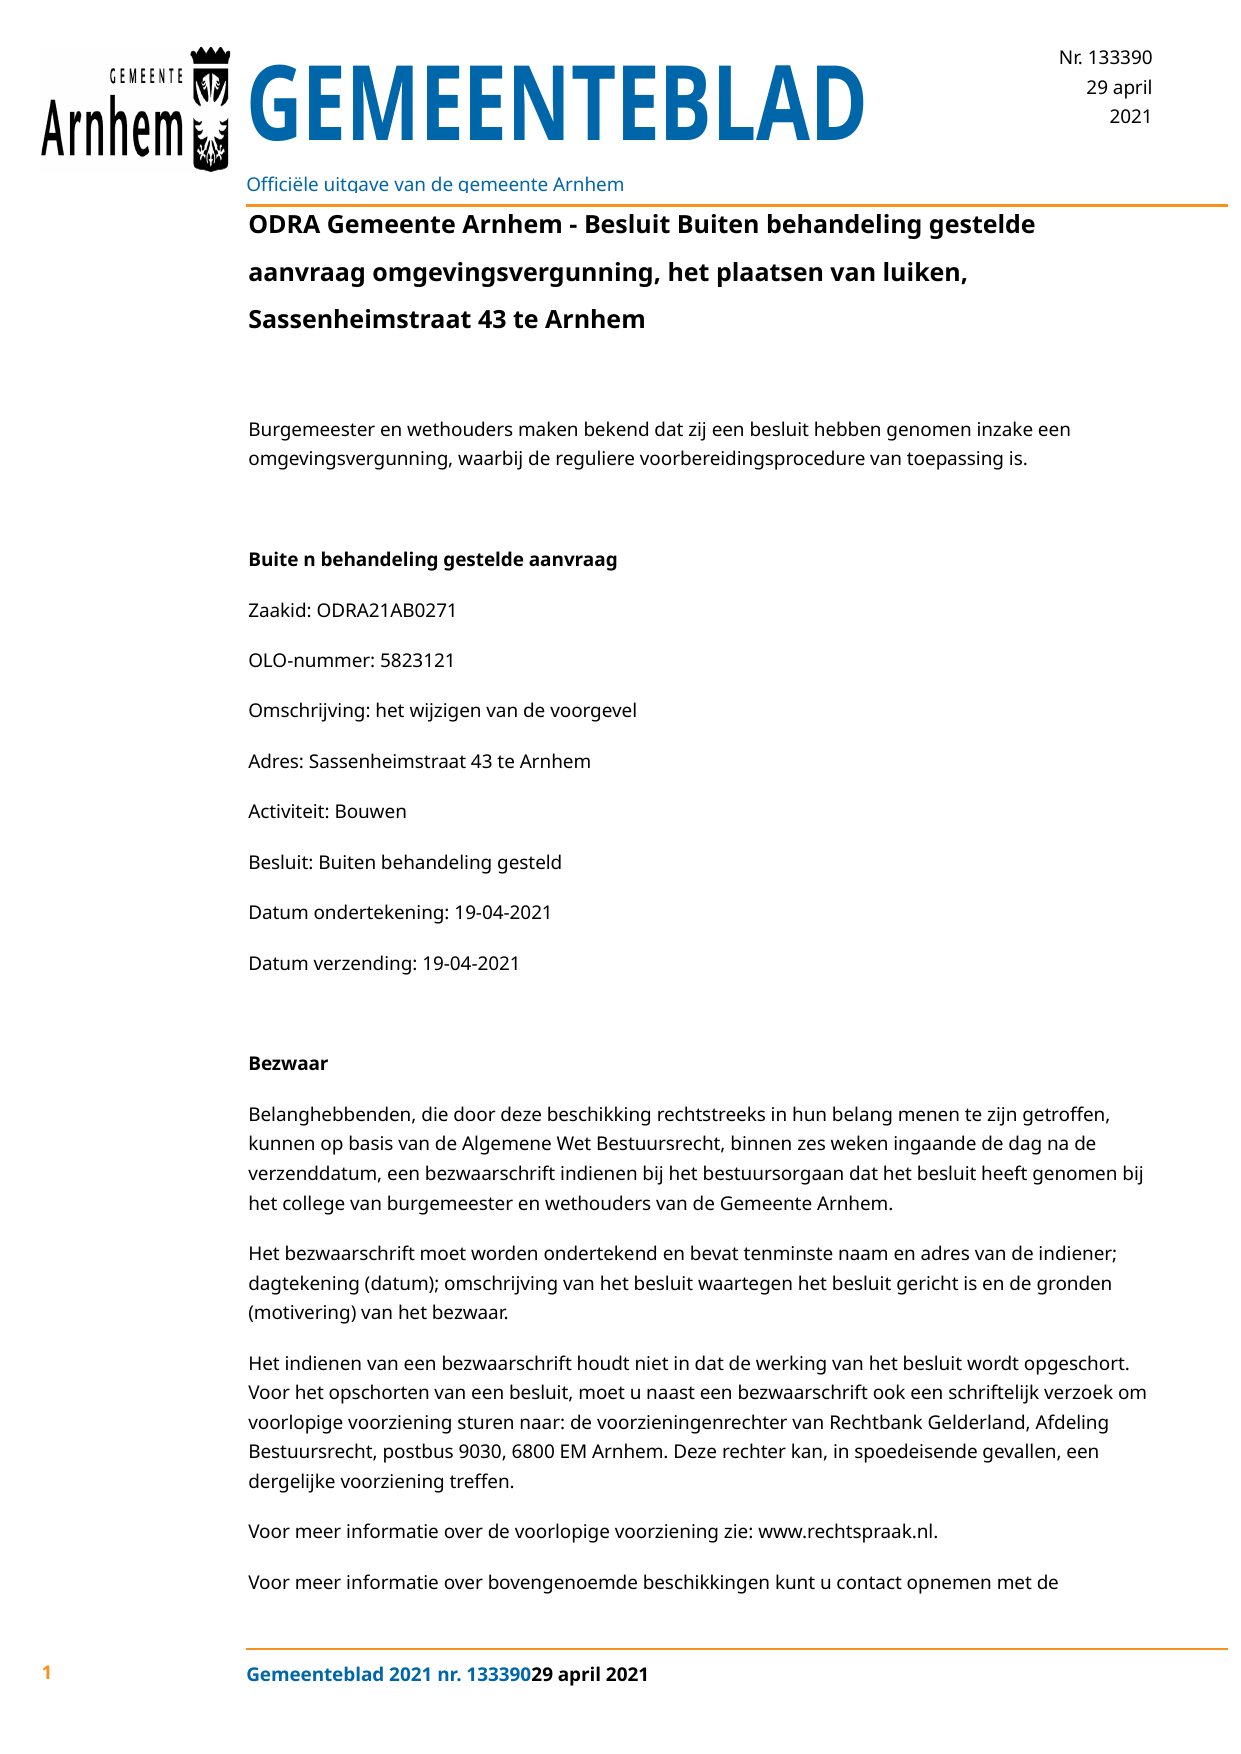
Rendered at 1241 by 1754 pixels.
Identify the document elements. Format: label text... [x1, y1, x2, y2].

text Buite n behandeling gestelde aanvraag [248, 546, 1152, 572]
text Adres: Sassenheimstraat 43 te Arnhem [248, 748, 1152, 774]
text Het indienen van een bezwaarschrift houdt niet in dat de werking van het besluit wordt opgeschort. Voor het opschorten van een besluit, moet u naast een bezwaarschrift ook een schriftelijk verzoek om voorlopige voorziening sturen naar: de voorzieningenrechter van Rechtbank Gelderland, Afdeling Bestuursrecht, postbus 9030, 6800 EM Arnhem. Deze rechter kan, in spoedeisende gevallen, een dergelijke voorziening treffen. [248, 1350, 1152, 1494]
text Omschrijving: het wijzigen van de voorgevel [248, 698, 1152, 723]
text Belanghebbenden, die door deze beschikking rechtstreeks in hun belang menen te zijn getroffen, kunnen op basis van de Algemene Wet Bestuursrecht, binnen zes weken ingaande de dag na de verzenddatum, een bezwaarschrift indienen bij het bestuursorgaan dat het besluit heeft genomen bij het college van burgemeester en wethouders van de Gemeente Arnhem. [248, 1101, 1152, 1215]
text Burgemeester en wethouders maken bekend dat zij een besluit hebben genomen inzake een omgevingsvergunning, waarbij de reguliere voorbereidingsprocedure van toepassing is. [248, 416, 1152, 471]
text Besluit: Buiten behandeling gesteld [248, 849, 1152, 874]
text Bezwaar [248, 1051, 1152, 1076]
text Het bezwaarschrift moet worden ondertekend en bevat tenminste naam en adres van de indiener; dagtekening (datum); omschrijving van het besluit waartegen het besluit gericht is en de gronden (motivering) van het bezwaar. [248, 1240, 1152, 1325]
text Zaakid: ODRA21AB0271 [248, 597, 1152, 622]
text Datum ondertekening: 19-04-2021 [248, 899, 1152, 925]
text Activiteit: Bouwen [248, 798, 1152, 824]
text Voor meer informatie over bovengenoemde beschikkingen kunt u contact opnemen met de [248, 1569, 1152, 1594]
text OLO-nummer: 5823121 [248, 647, 1152, 673]
text Datum verzending: 19-04-2021 [248, 950, 1152, 975]
picture [41, 47, 231, 172]
text Voor meer informatie over de voorlopige voorziening zie: www.rechtspraak.nl. [248, 1518, 1152, 1544]
text ODRA Gemeente Arnhem - Besluit Buiten behandeling gestelde aanvraag omgevingsvergunning, het plaatsen van luiken, Sassenheimstraat 43 te Arnhem [248, 207, 1152, 336]
